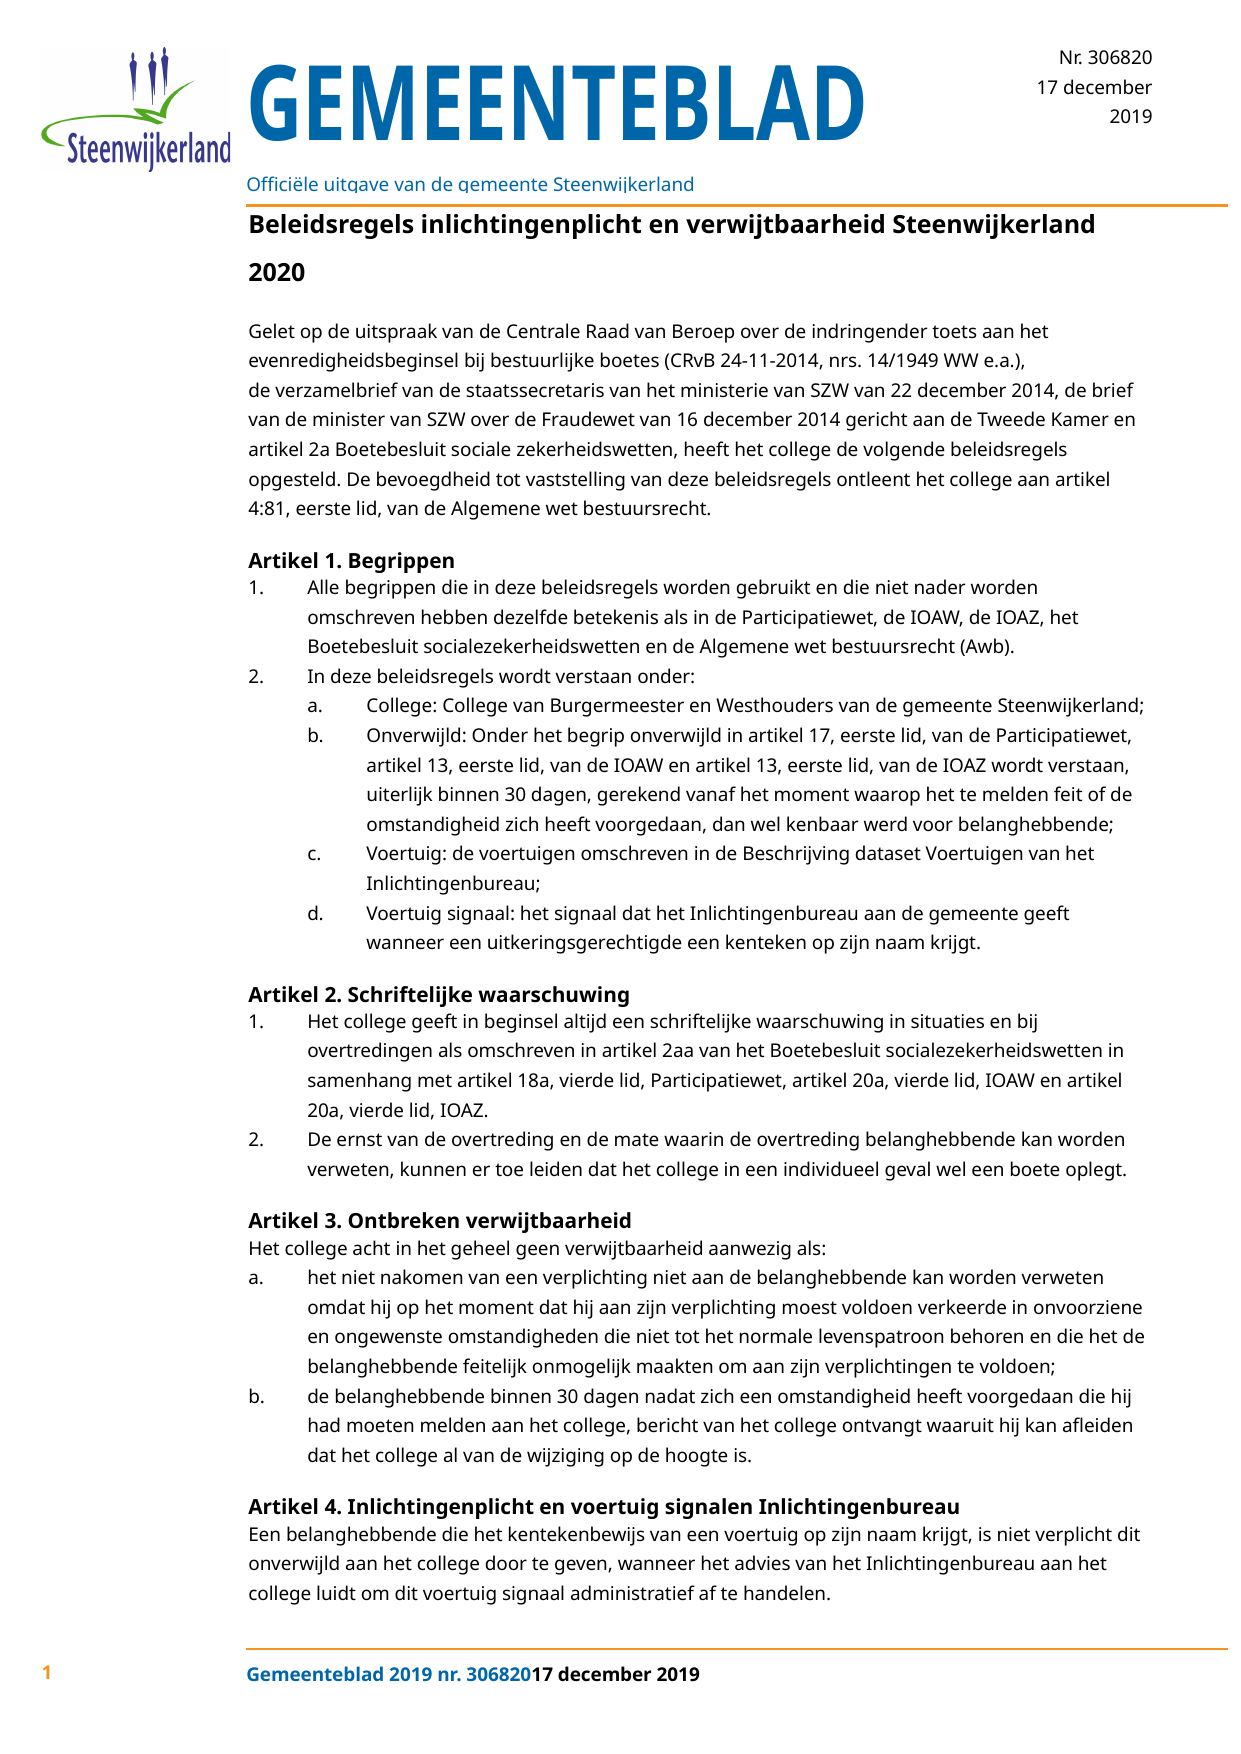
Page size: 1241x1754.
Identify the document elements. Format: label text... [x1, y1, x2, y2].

text Gelet op de uitspraak van de Centrale Raad van Beroep over de indringender toets aan het evenredigheidsbeginsel bij bestuurlijke boetes (CRvB 24-11-2014, nrs. 14/1949 WW e.a.), [248, 318, 1152, 373]
text Artikel 2. Schriftelijke waarschuwing [248, 980, 1152, 1008]
list De ernst van de overtreding en de mate waarin de overtreding belanghebbende kan worden verweten, kunnen er toe leiden dat het college in een individueel geval wel een boete oplegt. [248, 1126, 1152, 1182]
list Onverwijld: Onder het begrip onverwijld in artikel 17, eerste lid, van de Participatiewet, artikel 13, eerste lid, van de IOAW en artikel 13, eerste lid, van de IOAZ wordt verstaan, uiterlijk binnen 30 dagen, gerekend vanaf het moment waarop het te melden feit of de omstandigheid zich heeft voorgedaan, dan wel kenbaar werd voor belanghebbende; [307, 722, 1152, 837]
list College: College van Burgermeester en Westhouders van de gemeente Steenwijkerland; [307, 693, 1152, 718]
list de belanghebbende binnen 30 dagen nadat zich een omstandigheid heeft voorgedaan die hij had moeten melden aan het college, bericht van het college ontvangt waaruit hij kan afleiden dat het college al van de wijziging op de hoogte is. [248, 1383, 1152, 1468]
list het niet nakomen van een verplichting niet aan de belanghebbende kan worden verweten omdat hij op het moment dat hij aan zijn verplichting moest voldoen verkeerde in onvoorziene en ongewenste omstandigheden die niet tot het normale levenspatroon behoren en die het de belanghebbende feitelijk onmogelijk maakten om aan zijn verplichtingen te voldoen; [248, 1264, 1152, 1379]
text Artikel 1. Begrippen [248, 546, 1152, 574]
list Het college geeft in beginsel altijd een schriftelijke waarschuwing in situaties en bij overtredingen als omschreven in artikel 2aa van het Boetebesluit socialezekerheidswetten in samenhang met artikel 18a, vierde lid, Participatiewet, artikel 20a, vierde lid, IOAW en artikel 20a, vierde lid, IOAZ. [248, 1008, 1152, 1123]
text Artikel 4. Inlichtingenplicht en voertuig signalen Inlichtingenbureau [248, 1492, 1152, 1521]
list Alle begrippen die in deze beleidsregels worden gebruikt en die niet nader worden omschreven hebben dezelfde betekenis als in de Participatiewet, de IOAW, de IOAZ, het Boetebesluit socialezekerheidswetten en de Algemene wet bestuursrecht (Awb). [248, 574, 1152, 659]
picture [41, 47, 231, 172]
text Beleidsregels inlichtingenplicht en verwijtbaarheid Steenwijkerland 2020 [248, 207, 1152, 288]
text Een belanghebbende die het kentekenbewijs van een voertuig op zijn naam krijgt, is niet verplicht dit onverwijld aan het college door te geven, wanneer het advies van het Inlichtingenbureau aan het college luidt om dit voertuig signaal administratief af te handelen. [248, 1521, 1152, 1606]
text de verzamelbrief van de staatssecretaris van het ministerie van SZW van 22 december 2014, de brief van de minister van SZW over de Fraudewet van 16 december 2014 gericht aan de Tweede Kamer en artikel 2a Boetebesluit sociale zekerheidswetten, heeft het college de volgende beleidsregels opgesteld. De bevoegdheid tot vaststelling van deze beleidsregels ontleent het college aan artikel 4:81, eerste lid, van de Algemene wet bestuursrecht. [248, 377, 1152, 521]
list Voertuig signaal: het signaal dat het Inlichtingenbureau aan de gemeente geeft wanneer een uitkeringsgerechtigde een kenteken op zijn naam krijgt. [307, 900, 1152, 955]
text Artikel 3. Ontbreken verwijtbaarheid [248, 1206, 1152, 1235]
text Het college acht in het geheel geen verwijtbaarheid aanwezig als: [248, 1235, 1152, 1261]
list Voertuig: de voertuigen omschreven in de Beschrijving dataset Voertuigen van het Inlichtingenbureau; [307, 841, 1152, 896]
list In deze beleidsregels wordt verstaan onder: [248, 663, 1152, 689]
